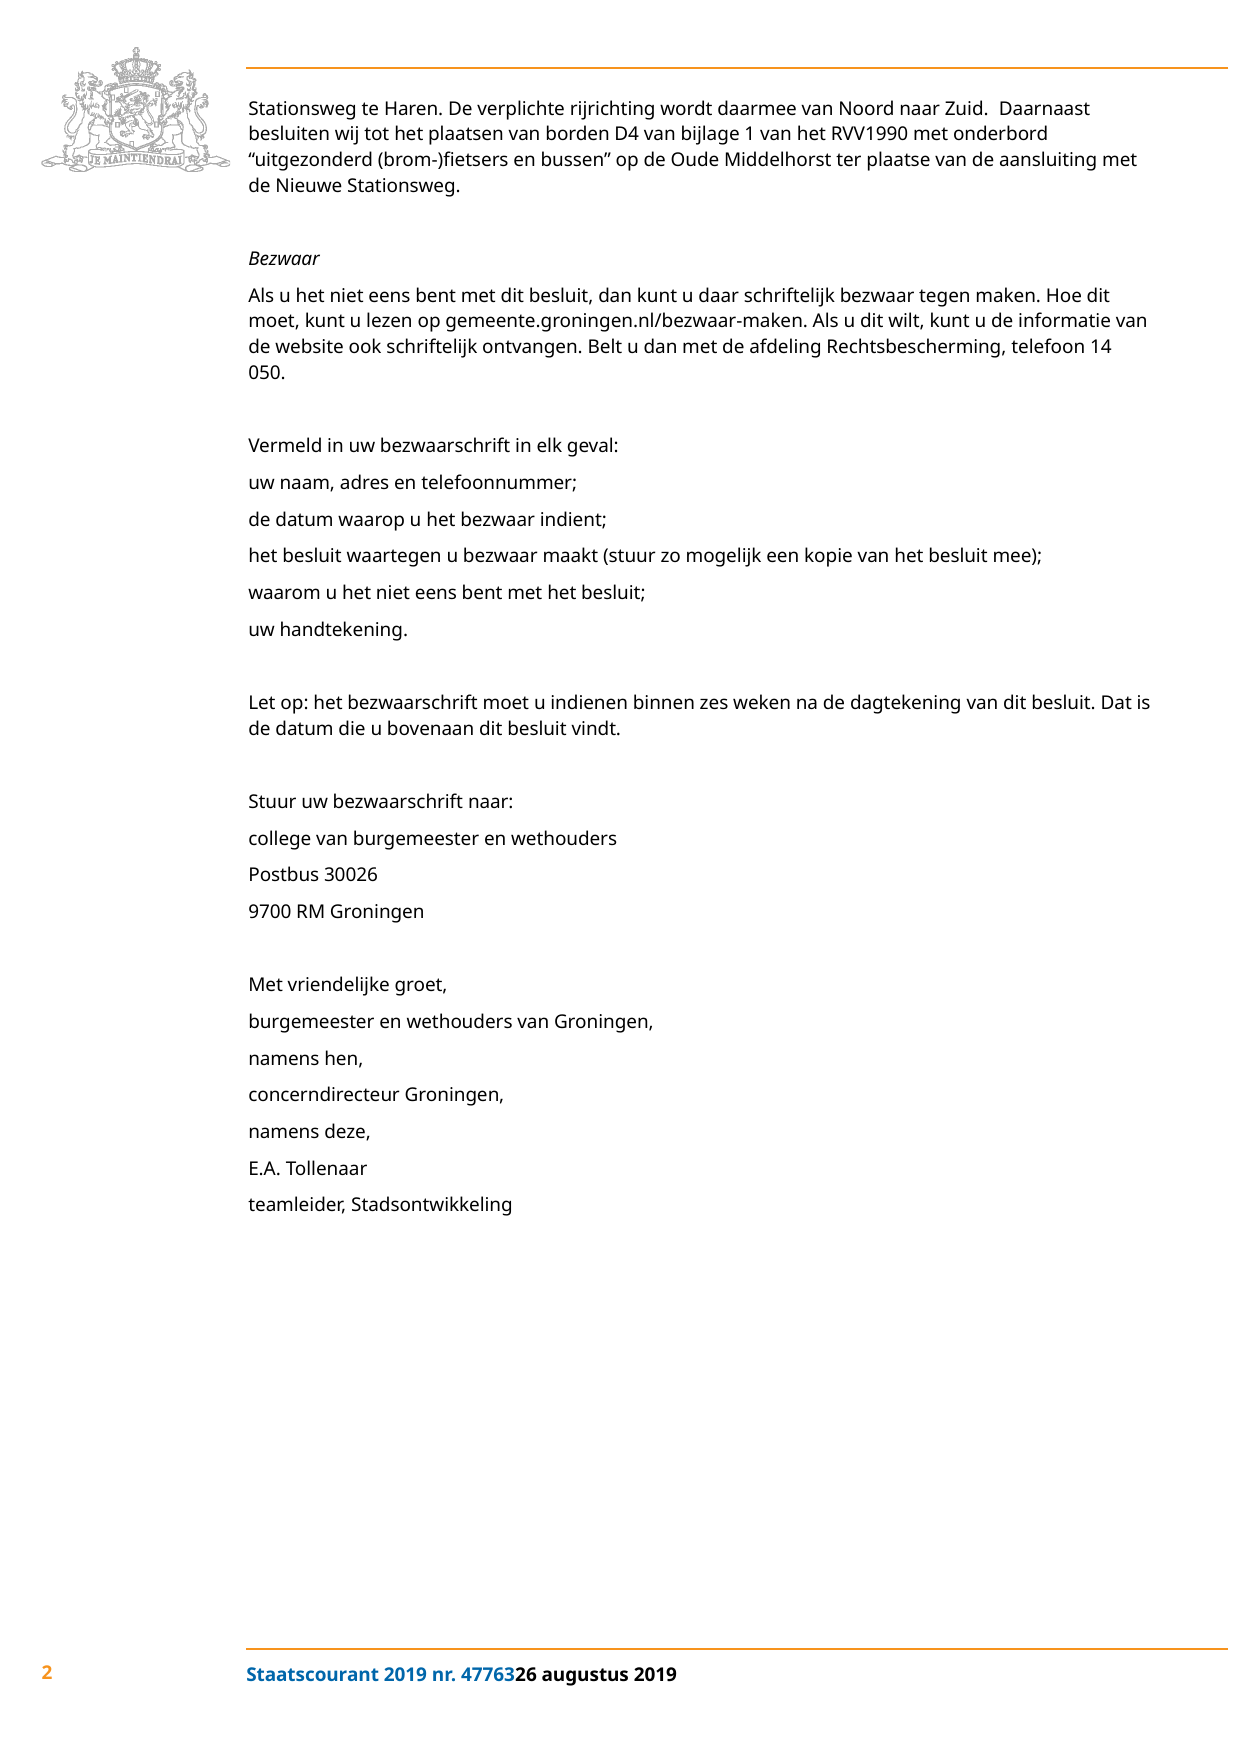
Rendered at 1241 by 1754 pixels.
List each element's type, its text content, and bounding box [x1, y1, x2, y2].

text het besluit waartegen u bezwaar maakt (stuur zo mogelijk een kopie van het besluit mee); [248, 542, 1152, 568]
text E.A. Tollenaar [248, 1155, 1152, 1181]
text Postbus 30026 [248, 862, 1152, 887]
text burgemeester en wethouders van Groningen, [248, 1008, 1152, 1034]
text Let op: het bezwaarschrift moet u indienen binnen zes weken na de dagtekening van dit besluit. Dat is de datum die u bovenaan dit besluit vindt. [248, 689, 1152, 741]
text 9700 RM Groningen [248, 898, 1152, 924]
text namens hen, [248, 1045, 1152, 1071]
text concerndirecteur Groningen, [248, 1082, 1152, 1107]
text Met vriendelijke groet, [248, 972, 1152, 997]
text teamleider, Stadsontwikkeling [248, 1192, 1152, 1217]
text Vermeld in uw bezwaarschrift in elk geval: [248, 432, 1152, 458]
text Bezwaar [248, 245, 1152, 271]
text namens deze, [248, 1118, 1152, 1144]
text Stuur uw bezwaarschrift naar: [248, 788, 1152, 814]
text college van burgemeester en wethouders [248, 825, 1152, 851]
text uw handtekening. [248, 616, 1152, 642]
text waarom u het niet eens bent met het besluit; [248, 579, 1152, 605]
text uw naam, adres en telefoonnummer; [248, 469, 1152, 495]
text de datum waarop u het bezwaar indient; [248, 506, 1152, 532]
picture [41, 47, 231, 172]
text Als u het niet eens bent met dit besluit, dan kunt u daar schriftelijk bezwaar tegen maken. Hoe dit moet, kunt u lezen op gemeente.groningen.nl/bezwaar-maken. Als u dit wilt, kunt u de informatie van de website ook schriftelijk ontvangen. Belt u dan met de afdeling Rechtsbescherming, telefoon 14 050. [248, 282, 1152, 385]
text Stationsweg te Haren. De verplichte rijrichting wordt daarmee van Noord naar Zuid. Daarnaast besluiten wij tot het plaatsen van borden D4 van bijlage 1 van het RVV1990 met onderbord “uitgezonderd (brom-)fietsers en bussen” op de Oude Middelhorst ter plaatse van de aansluiting met de Nieuwe Stationsweg. [248, 95, 1152, 198]
